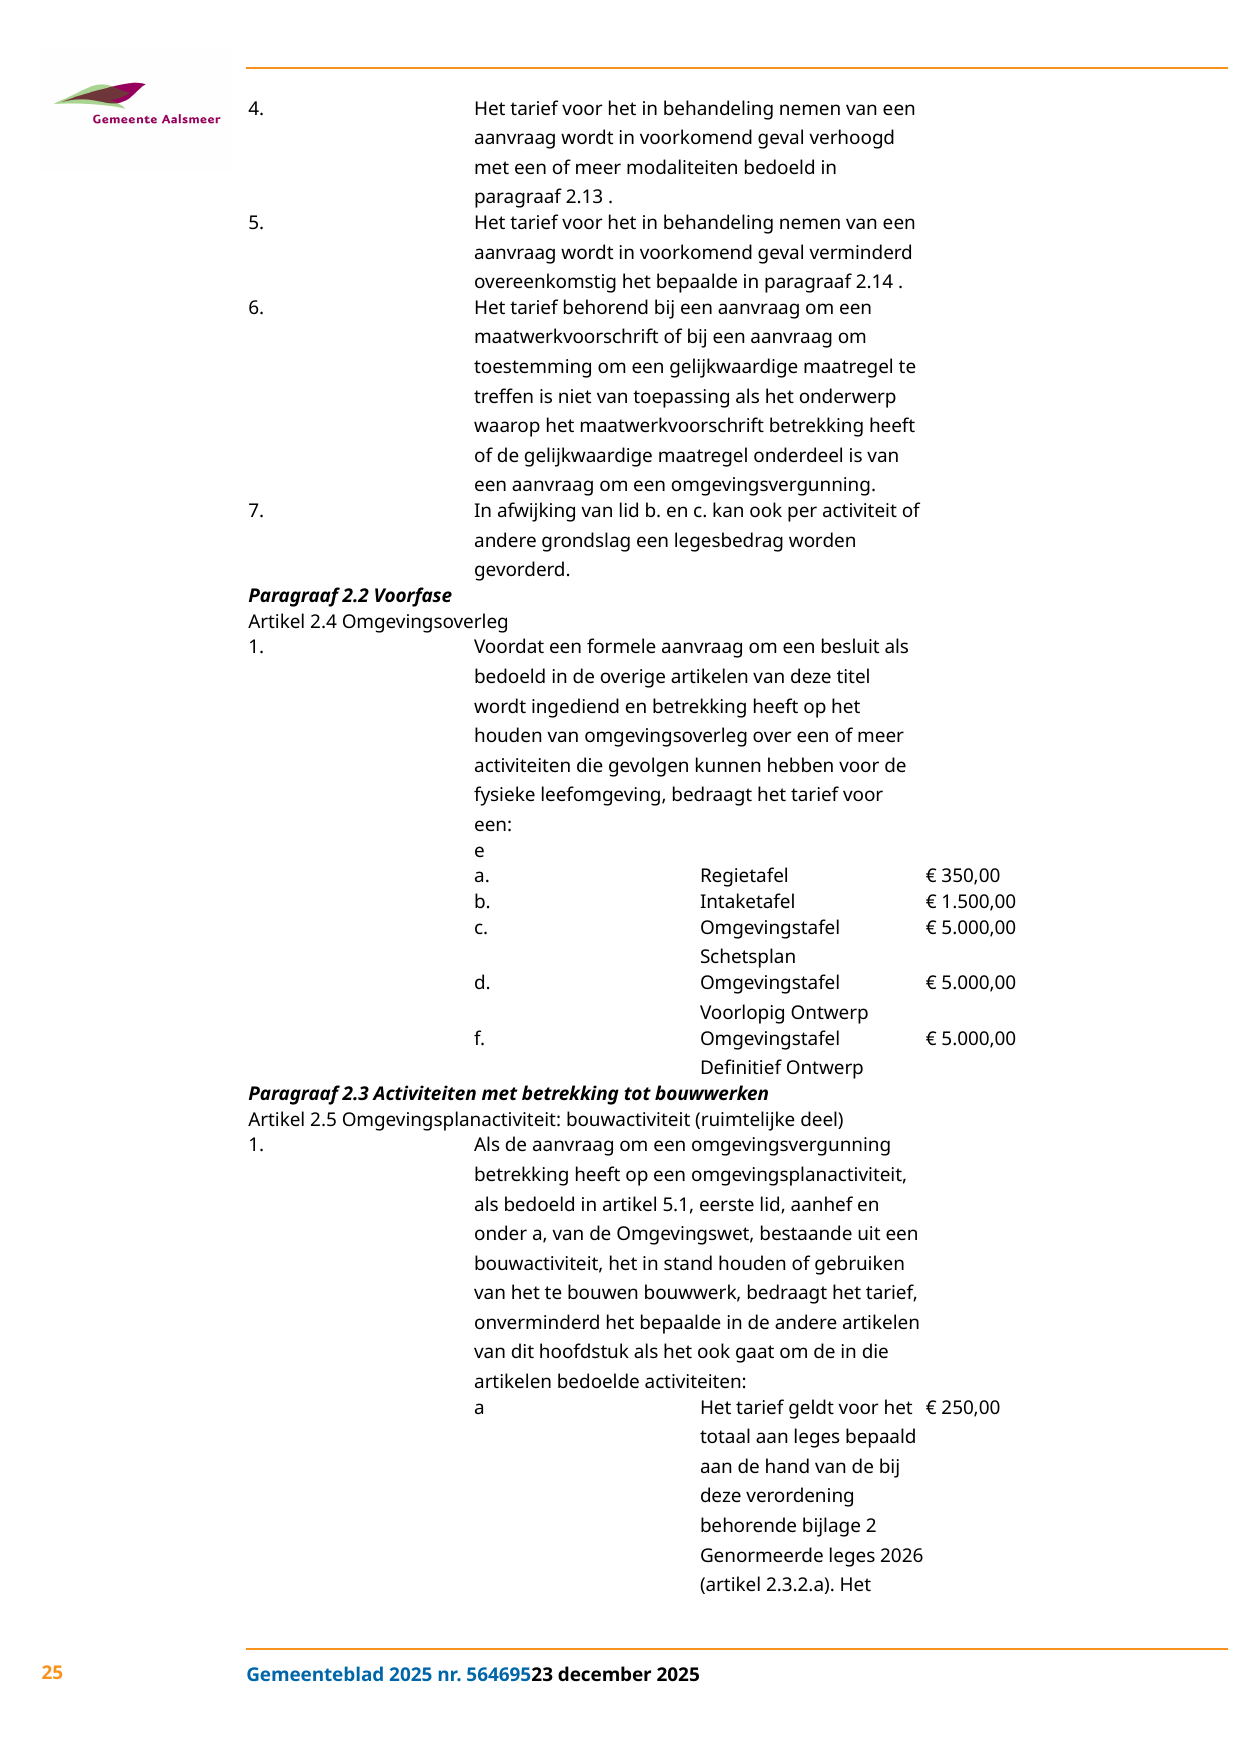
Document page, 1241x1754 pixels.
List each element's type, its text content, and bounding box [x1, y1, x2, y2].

table_cell [926, 608, 1152, 634]
table_cell Omgevingstafel Schetsplan [700, 914, 926, 969]
table_cell 1. [248, 1132, 474, 1394]
table_cell € 5.000,00 [926, 914, 1152, 969]
table_cell [926, 1132, 1152, 1394]
table_cell Paragraaf 2.3 Activiteiten met betrekking tot bouwwerken [248, 1080, 926, 1106]
table_cell [926, 1080, 1152, 1106]
table_cell [248, 863, 474, 888]
table_cell d. [474, 970, 700, 1025]
table_cell [700, 837, 926, 863]
table_cell € 5.000,00 [926, 970, 1152, 1025]
table_cell f. [474, 1025, 700, 1080]
table_cell 6. [248, 294, 474, 497]
table_cell [248, 914, 474, 969]
table_cell Het tarief geldt voor het totaal aan leges bepaald aan de hand van de bij deze verordening behorende bijlage 2 Genormeerde leges 2026 (artikel 2.3.2.a). Het [700, 1394, 926, 1597]
table_cell Paragraaf 2.2 Voorfase [248, 582, 926, 608]
table_cell 5. [248, 209, 474, 294]
table_cell Intaketafel [700, 889, 926, 914]
table_cell [926, 294, 1152, 497]
table_cell Regietafel [700, 863, 926, 888]
table_cell € 250,00 [926, 1394, 1152, 1597]
table_cell Voordat een formele aanvraag om een besluit als bedoeld in de overige artikelen van deze titel wordt ingediend en betrekking heeft op het houden van omgevingsoverleg over een of meer activiteiten die gevolgen kunnen hebben voor de fysieke leefomgeving, bedraagt het tarief voor een: [474, 634, 926, 837]
table_cell Omgevingstafel Voorlopig Ontwerp [700, 970, 926, 1025]
table_cell € 5.000,00 [926, 1025, 1152, 1080]
table_cell [248, 1394, 474, 1597]
table_cell Het tarief behorend bij een aanvraag om een maatwerkvoorschrift of bij een aanvraag om toestemming om een gelijkwaardige maatregel te treffen is niet van toepassing als het onderwerp waarop het maatwerkvoorschrift betrekking heeft of de gelijkwaardige maatregel onderdeel is van een aanvraag om een omgevingsvergunning. [474, 294, 926, 497]
table_cell Artikel 2.5 Omgevingsplanactiviteit: bouwactiviteit (ruimtelijke deel) [248, 1106, 926, 1132]
table_cell € 350,00 [926, 863, 1152, 888]
table_cell Artikel 2.4 Omgevingsoverleg [248, 608, 926, 634]
table_cell 1. [248, 634, 474, 837]
table_cell a [474, 1394, 700, 1597]
table_cell € 1.500,00 [926, 889, 1152, 914]
table_cell 4. [248, 95, 474, 209]
table_cell e [474, 837, 700, 863]
table_cell [926, 498, 1152, 582]
picture [41, 47, 231, 172]
table_cell Als de aanvraag om een omgevingsvergunning betrekking heeft op een omgevingsplanactiviteit, als bedoeld in artikel 5.1, eerste lid, aanhef en onder a, van de Omgevingswet, bestaande uit een bouwactiviteit, het in stand houden of gebruiken van het te bouwen bouwwerk, bedraagt het tarief, onverminderd het bepaalde in de andere artikelen van dit hoofdstuk als het ook gaat om de in die artikelen bedoelde activiteiten: [474, 1132, 926, 1394]
table_cell [926, 582, 1152, 608]
table_cell [248, 1025, 474, 1080]
table_cell c. [474, 914, 700, 969]
table_cell b. [474, 889, 700, 914]
table_cell 7. [248, 498, 474, 582]
table_cell Het tarief voor het in behandeling nemen van een aanvraag wordt in voorkomend geval verhoogd met een of meer modaliteiten bedoeld in paragraaf 2.13 . [474, 95, 926, 209]
table_cell [926, 634, 1152, 837]
table_cell [926, 1106, 1152, 1132]
table_cell [926, 837, 1152, 863]
table_cell In afwijking van lid b. en c. kan ook per activiteit of andere grondslag een legesbedrag worden gevorderd. [474, 498, 926, 582]
table_cell [926, 209, 1152, 294]
table_cell Omgevingstafel Definitief Ontwerp [700, 1025, 926, 1080]
table_cell [248, 889, 474, 914]
table_cell [926, 95, 1152, 209]
table_cell [248, 970, 474, 1025]
table_cell Het tarief voor het in behandeling nemen van een aanvraag wordt in voorkomend geval verminderd overeenkomstig het bepaalde in paragraaf 2.14 . [474, 209, 926, 294]
table_cell a. [474, 863, 700, 888]
table_cell [248, 837, 474, 863]
